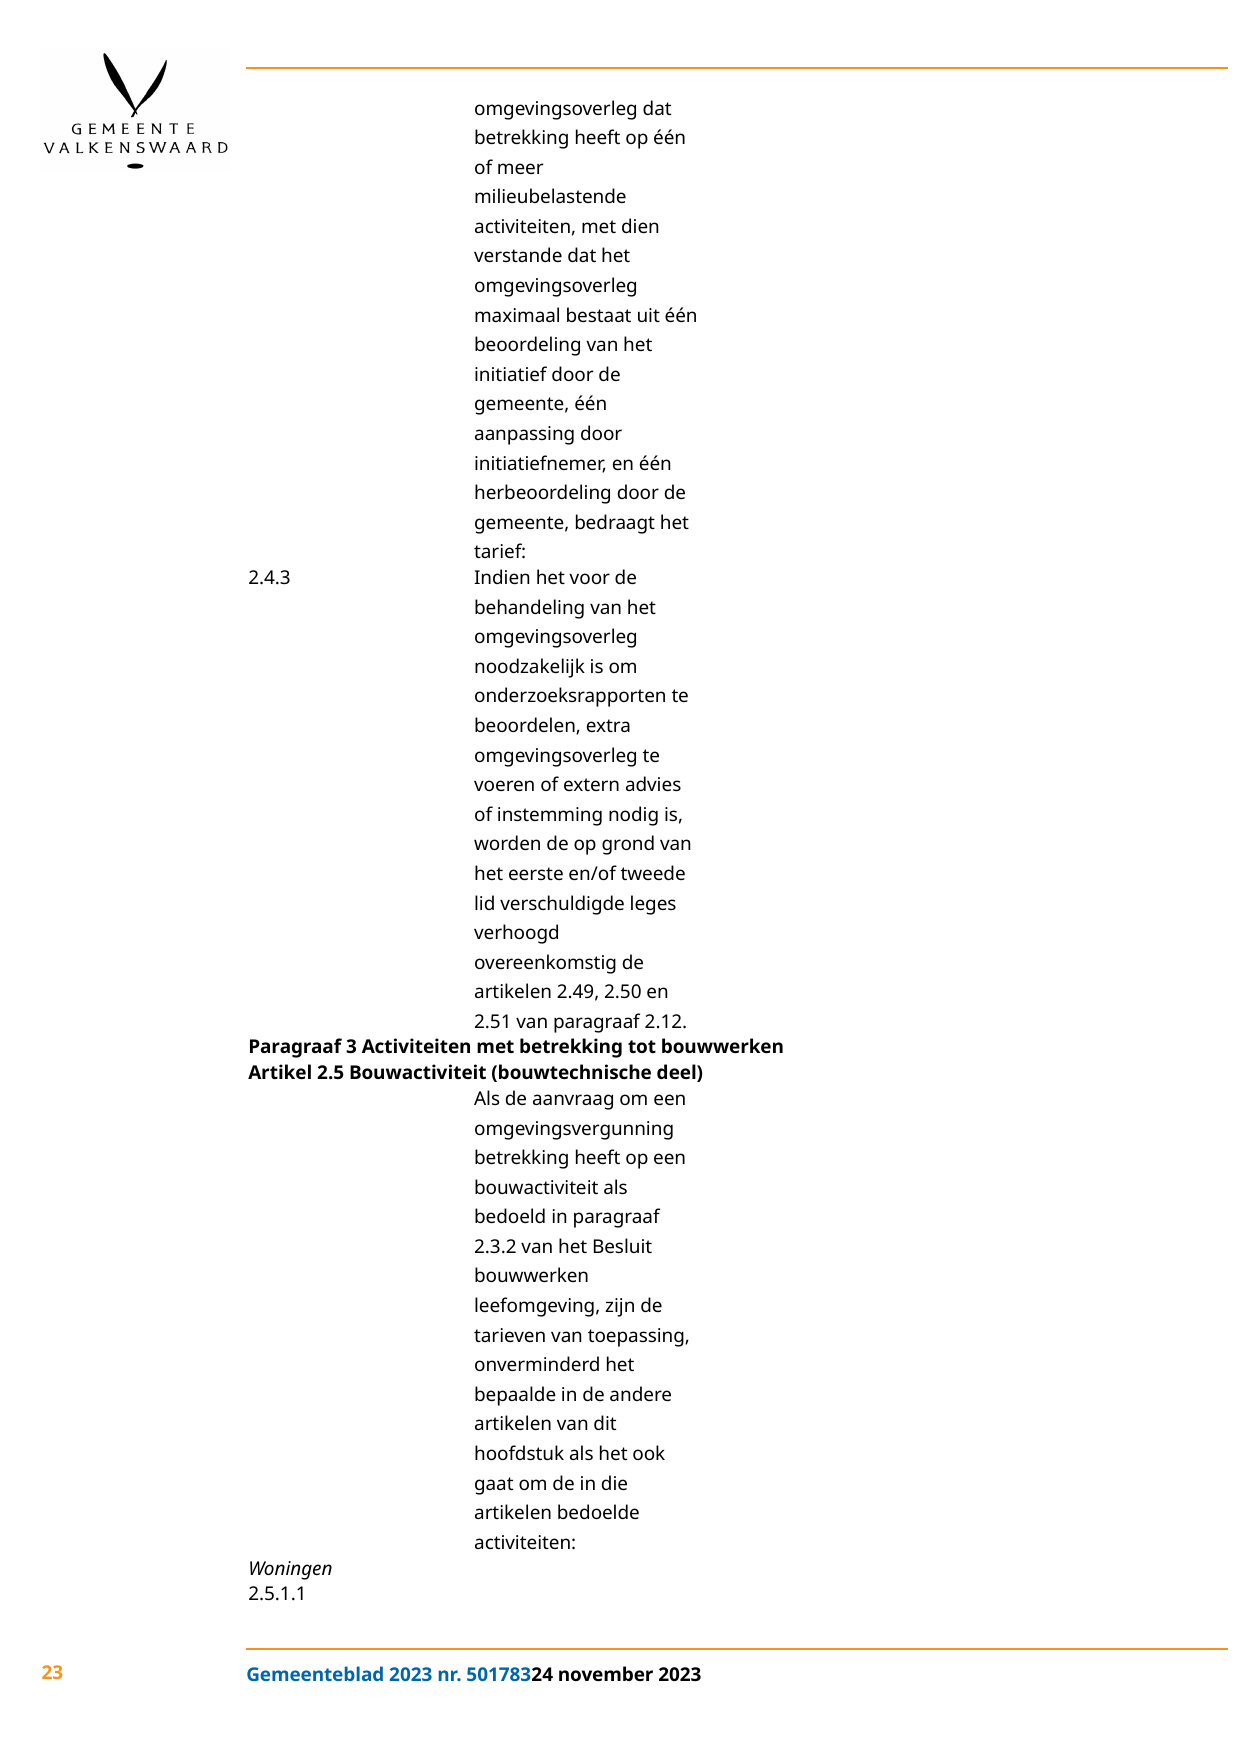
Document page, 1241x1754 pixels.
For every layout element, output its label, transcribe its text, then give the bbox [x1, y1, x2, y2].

table_cell 2.4.3 [248, 564, 474, 1034]
picture [41, 47, 231, 172]
table_cell [926, 1060, 1152, 1085]
table_cell [700, 1085, 926, 1555]
table_cell [248, 95, 474, 564]
table_cell [926, 1580, 1152, 1606]
table_cell Woningen [248, 1555, 926, 1580]
table_cell Paragraaf 3 Activiteiten met betrekking tot bouwwerken [248, 1034, 1152, 1059]
table_cell Indien het voor de behandeling van het omgevingsoverleg noodzakelijk is om onderzoeksrapporten te beoordelen, extra omgevingsoverleg te voeren of extern advies of instemming nodig is, worden de op grond van het eerste en/of tweede lid verschuldigde leges verhoogd overeenkomstig de artikelen 2.49, 2.50 en 2.51 van paragraaf 2.12. [474, 564, 700, 1034]
table_cell Artikel 2.5 Bouwactiviteit (bouwtechnische deel) [248, 1060, 926, 1085]
table_cell [700, 1580, 926, 1606]
table_cell [926, 95, 1152, 564]
table_cell [700, 564, 926, 1034]
table_cell [474, 1580, 700, 1606]
table_cell omgevingsoverleg dat betrekking heeft op één of meer milieubelastende activiteiten, met dien verstande dat het omgevingsoverleg maximaal bestaat uit één beoordeling van het initiatief door de gemeente, één aanpassing door initiatiefnemer, en één herbeoordeling door de gemeente, bedraagt het tarief: [474, 95, 700, 564]
table_cell [926, 1555, 1152, 1580]
table_cell 2.5.1.1 [248, 1580, 474, 1606]
table_cell Als de aanvraag om een omgevingsvergunning betrekking heeft op een bouwactiviteit als bedoeld in paragraaf 2.3.2 van het Besluit bouwwerken leefomgeving, zijn de tarieven van toepassing, onverminderd het bepaalde in de andere artikelen van dit hoofdstuk als het ook gaat om de in die artikelen bedoelde activiteiten: [474, 1085, 700, 1555]
table_cell [926, 564, 1152, 1034]
table_cell [926, 1085, 1152, 1555]
table_cell [700, 95, 926, 564]
table_cell [248, 1085, 474, 1555]
